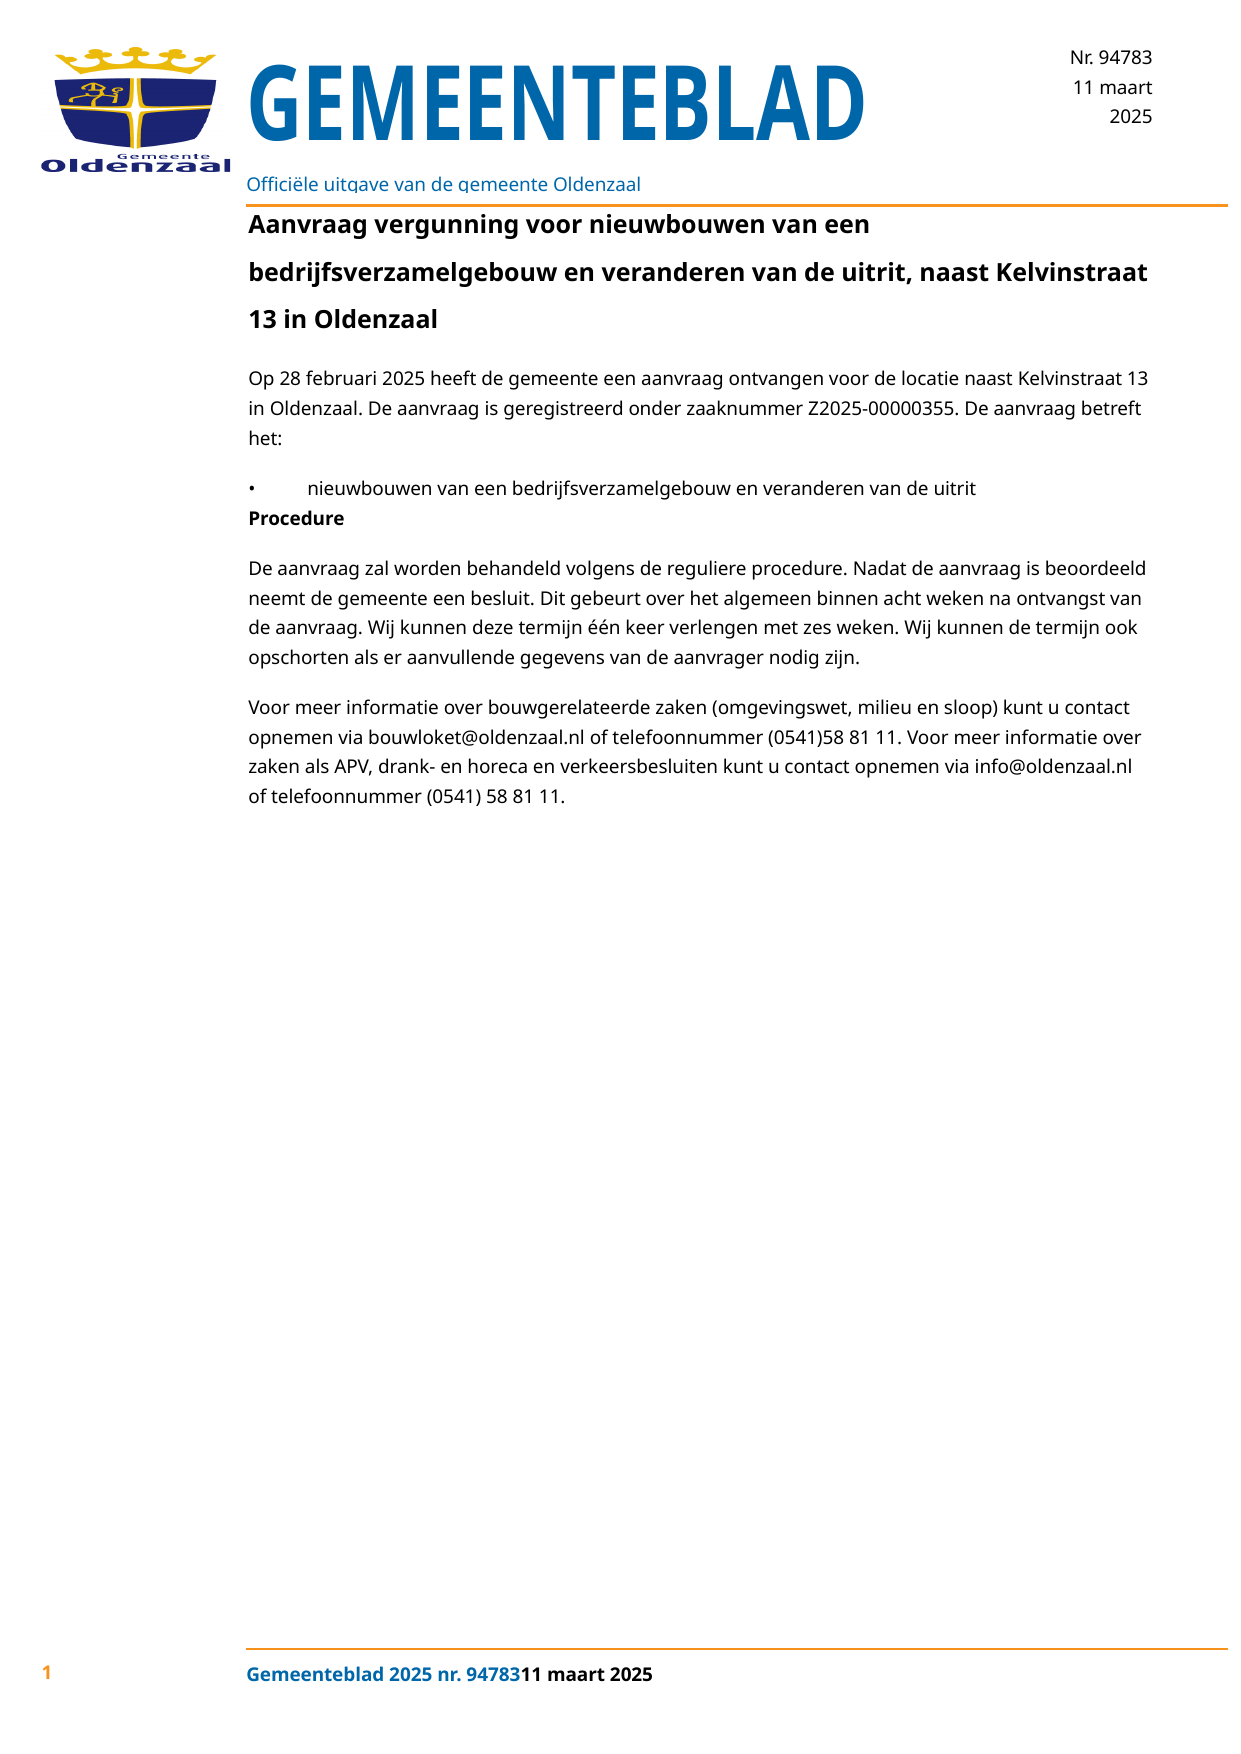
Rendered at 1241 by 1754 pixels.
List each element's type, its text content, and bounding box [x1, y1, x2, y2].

text Procedure [248, 505, 1152, 530]
text Op 28 februari 2025 heeft de gemeente een aanvraag ontvangen voor de locatie naast Kelvinstraat 13 in Oldenzaal. De aanvraag is geregistreerd onder zaaknummer Z2025-00000355. De aanvraag betreft het: [248, 366, 1152, 450]
text Voor meer informatie over bouwgerelateerde zaken (omgevingswet, milieu en sloop) kunt u contact opnemen via bouwloket@oldenzaal.nl of telefoonnummer (0541)58 81 11. Voor meer informatie over zaken als APV, drank- en horeca en verkeersbesluiten kunt u contact opnemen via info@oldenzaal.nl of telefoonnummer (0541) 58 81 11. [248, 694, 1152, 809]
text De aanvraag zal worden behandeld volgens de reguliere procedure. Nadat de aanvraag is beoordeeld neemt de gemeente een besluit. Dit gebeurt over het algemeen binnen acht weken na ontvangst van de aanvraag. Wij kunnen deze termijn één keer verlengen met zes weken. Wij kunnen de termijn ook opschorten als er aanvullende gegevens van de aanvrager nodig zijn. [248, 555, 1152, 669]
text Aanvraag vergunning voor nieuwbouwen van een bedrijfsverzamelgebouw en veranderen van de uitrit, naast Kelvinstraat 13 in Oldenzaal [248, 207, 1152, 336]
list nieuwbouwen van een bedrijfsverzamelgebouw en veranderen van de uitrit [248, 475, 1152, 501]
picture [41, 47, 231, 172]
